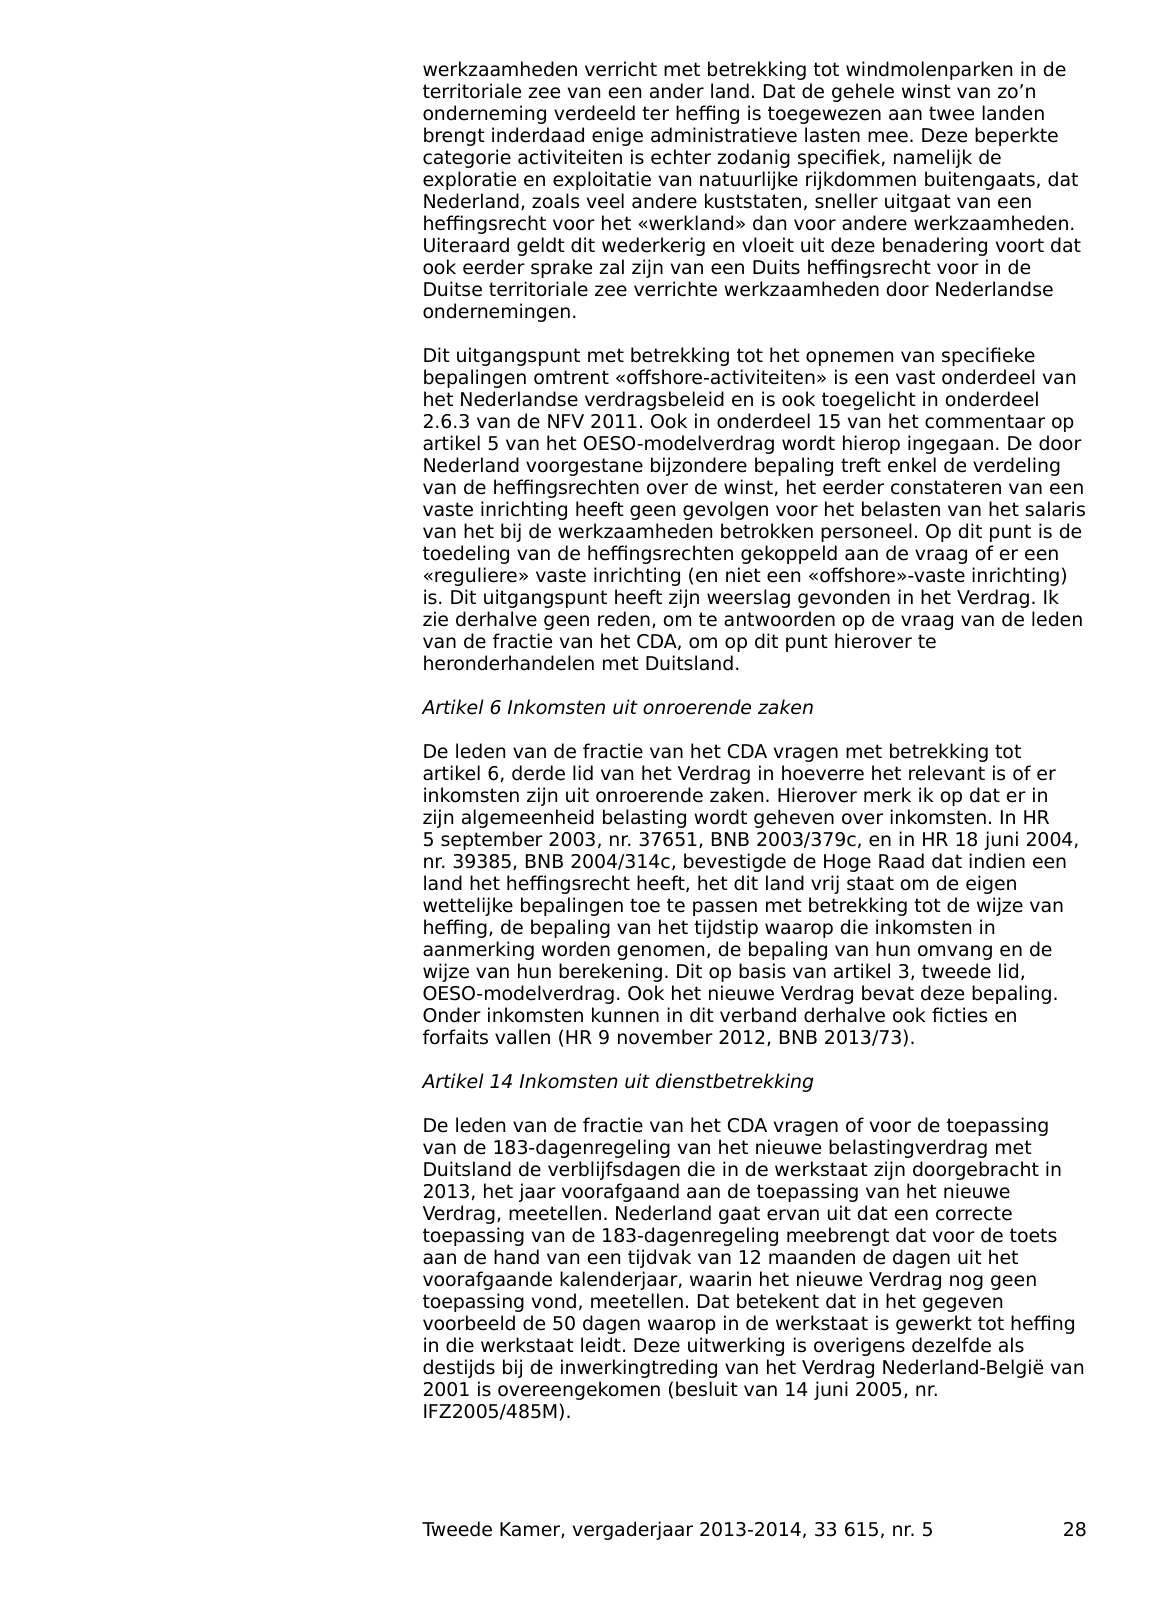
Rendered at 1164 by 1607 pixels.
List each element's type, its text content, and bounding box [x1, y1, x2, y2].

subtitle Artikel 14 Inkomsten uit dienstbetrekking [422, 1071, 1087, 1093]
text werkzaamheden verricht met betrekking tot windmolenparken in de territoriale zee van een ander land. Dat de gehele winst van zo’n onderneming verdeeld ter heffing is toegewezen aan twee landen brengt inderdaad enige administratieve lasten mee. Deze beperkte categorie activiteiten is echter zodanig specifiek, namelijk de exploratie en exploitatie van natuurlijke rijkdommen buitengaats, dat Nederland, zoals veel andere kuststaten, sneller uitgaat van een heffingsrecht voor het «werkland» dan voor andere werkzaamheden. Uiteraard geldt dit wederkerig en vloeit uit deze benadering voort dat ook eerder sprake zal zijn van een Duits heffingsrecht voor in de Duitse territoriale zee verrichte werkzaamheden door Nederlandse ondernemingen. [422, 59, 1087, 323]
subtitle Artikel 6 Inkomsten uit onroerende zaken [422, 697, 1087, 719]
text De leden van de fractie van het CDA vragen met betrekking tot artikel 6, derde lid van het Verdrag in hoeverre het relevant is of er inkomsten zijn uit onroerende zaken. Hierover merk ik op dat er in zijn algemeenheid belasting wordt geheven over inkomsten. In HR 5 september 2003, nr. 37651, BNB 2003/379c, en in HR 18 juni 2004, nr. 39385, BNB 2004/314c, bevestigde de Hoge Raad dat indien een land het heffingsrecht heeft, het dit land vrij staat om de eigen wettelijke bepalingen toe te passen met betrekking tot de wijze van heffing, de bepaling van het tijdstip waarop die inkomsten in aanmerking worden genomen, de bepaling van hun omvang en de wijze van hun berekening. Dit op basis van artikel 3, tweede lid, OESO-modelverdrag. Ook het nieuwe Verdrag bevat deze bepaling. Onder inkomsten kunnen in dit verband derhalve ook ficties en forfaits vallen (HR 9 november 2012, BNB 2013/73). [422, 741, 1087, 1049]
text Dit uitgangspunt met betrekking tot het opnemen van specifieke bepalingen omtrent «offshore-activiteiten» is een vast onderdeel van het Nederlandse verdragsbeleid en is ook toegelicht in onderdeel 2.6.3 van de NFV 2011. Ook in onderdeel 15 van het commentaar op artikel 5 van het OESO-modelverdrag wordt hierop ingegaan. De door Nederland voorgestane bijzondere bepaling treft enkel de verdeling van de heffingsrechten over de winst, het eerder constateren van een vaste inrichting heeft geen gevolgen voor het belasten van het salaris van het bij de werkzaamheden betrokken personeel. Op dit punt is de toedeling van de heffingsrechten gekoppeld aan de vraag of er een «reguliere» vaste inrichting (en niet een «offshore»-vaste inrichting) is. Dit uitgangspunt heeft zijn weerslag gevonden in het Verdrag. Ik zie derhalve geen reden, om te antwoorden op de vraag van de leden van de fractie van het CDA, om op dit punt hierover te heronderhandelen met Duitsland. [422, 345, 1087, 675]
text De leden van de fractie van het CDA vragen of voor de toepassing van de 183-dagenregeling van het nieuwe belastingverdrag met Duitsland de verblijfsdagen die in de werkstaat zijn doorgebracht in 2013, het jaar voorafgaand aan de toepassing van het nieuwe Verdrag, meetellen. Nederland gaat ervan uit dat een correcte toepassing van de 183-dagenregeling meebrengt dat voor de toets aan de hand van een tijdvak van 12 maanden de dagen uit het voorafgaande kalenderjaar, waarin het nieuwe Verdrag nog geen toepassing vond, meetellen. Dat betekent dat in het gegeven voorbeeld de 50 dagen waarop in de werkstaat is gewerkt tot heffing in die werkstaat leidt. Deze uitwerking is overigens dezelfde als destijds bij de inwerkingtreding van het Verdrag Nederland-België van 2001 is overeengekomen (besluit van 14 juni 2005, nr. IFZ2005/485M). [422, 1115, 1087, 1423]
